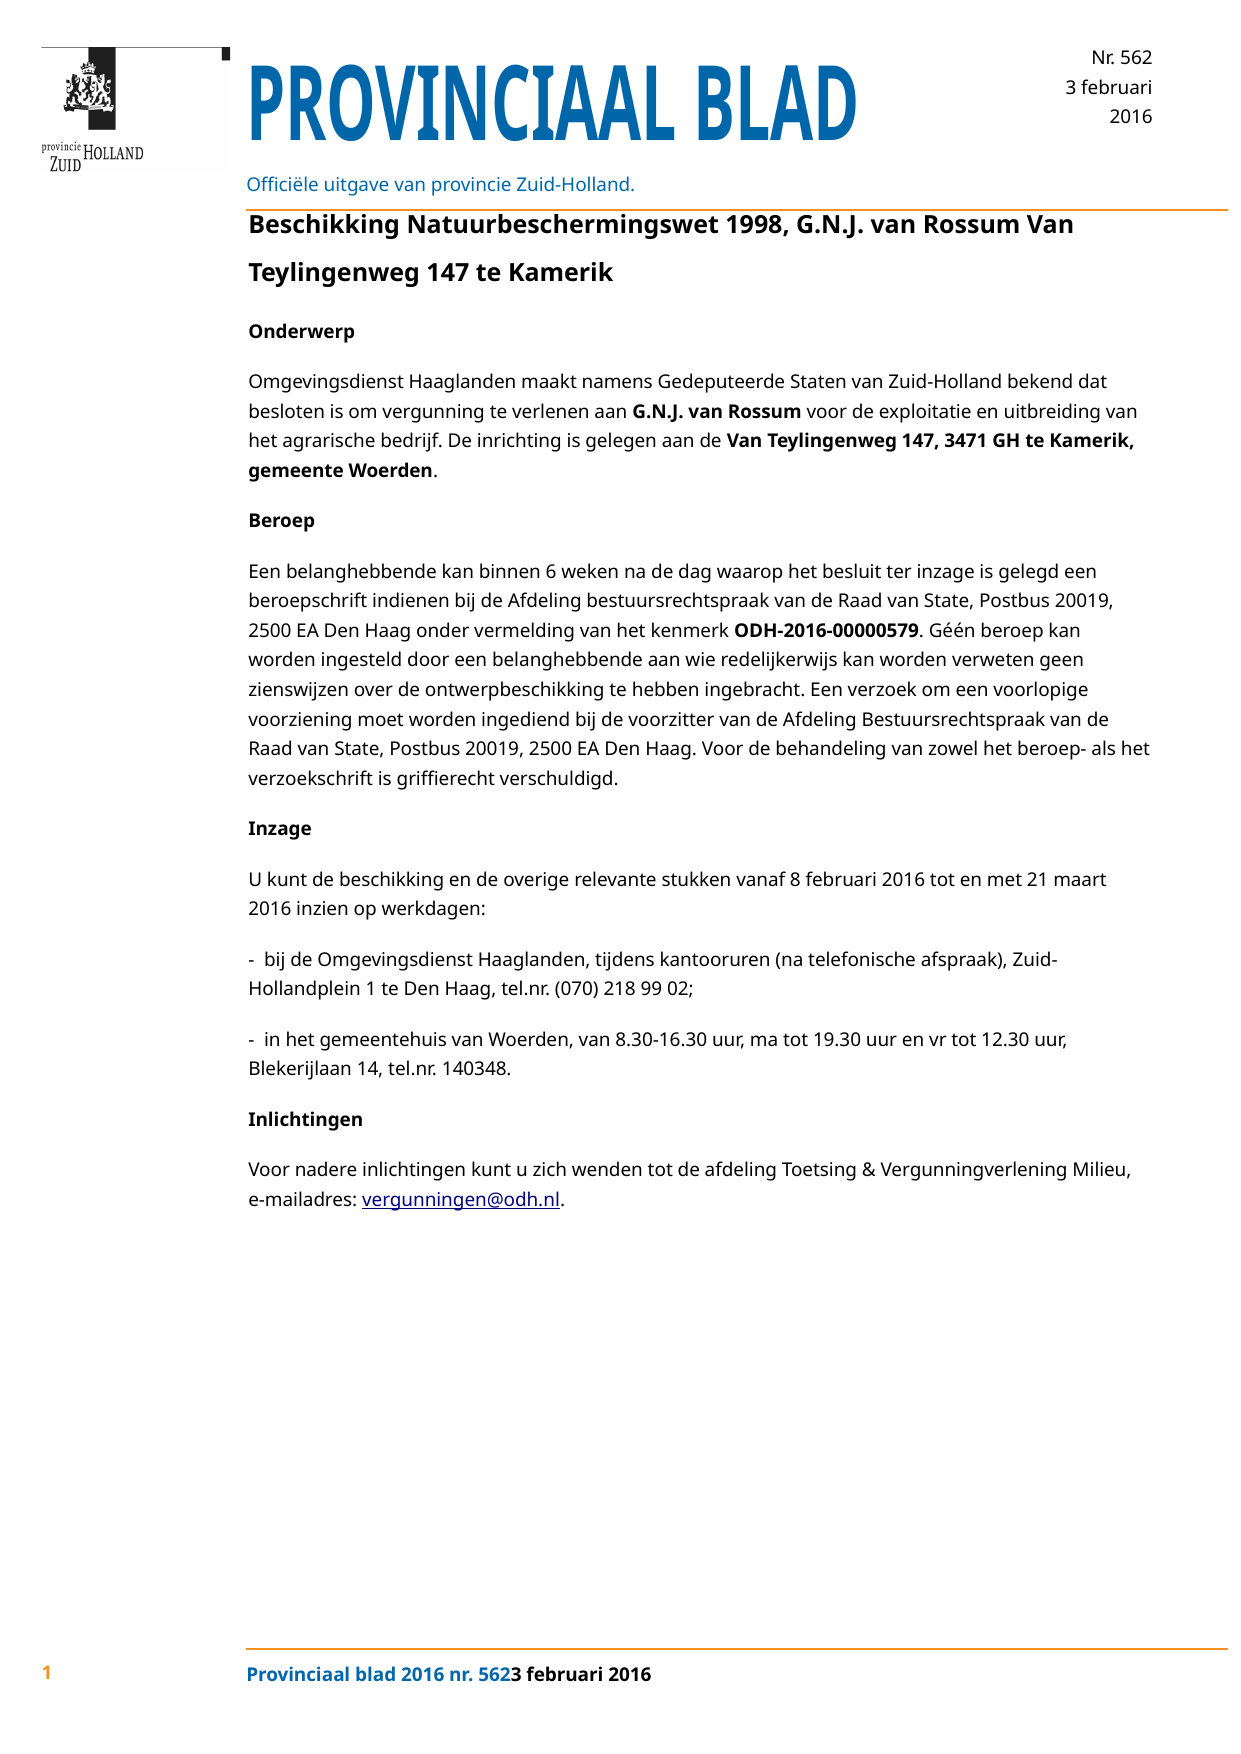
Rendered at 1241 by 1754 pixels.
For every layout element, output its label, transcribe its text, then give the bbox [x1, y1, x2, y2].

text Voor nadere inlichtingen kunt u zich wenden tot de afdeling Toetsing & Vergunningverlening Milieu, e-mailadres: vergunningen@odh.nl. [248, 1156, 1152, 1212]
text U kunt de beschikking en de overige relevante stukken vanaf 8 februari 2016 tot en met 21 maart 2016 inzien op werkdagen: [248, 866, 1152, 921]
text Inzage [248, 815, 1152, 841]
text Beschikking Natuurbeschermingswet 1998, G.N.J. van Rossum Van Teylingenweg 147 te Kamerik [248, 211, 1152, 288]
text Beroep [248, 507, 1152, 533]
text - bij de Omgevingsdienst Haaglanden, tijdens kantooruren (na telefonische afspraak), Zuid-Hollandplein 1 te Den Haag, tel.nr. (070) 218 99 02; [248, 946, 1152, 1001]
text - in het gemeentehuis van Woerden, van 8.30-16.30 uur, ma tot 19.30 uur en vr tot 12.30 uur, Blekerijlaan 14, tel.nr. 140348. [248, 1026, 1152, 1081]
text Omgevingsdienst Haaglanden maakt namens Gedeputeerde Staten van Zuid-Holland bekend dat besloten is om vergunning te verlenen aan G.N.J. van Rossum voor de exploitatie en uitbreiding van het agrarische bedrijf. De inrichting is gelegen aan de Van Teylingenweg 147, 3471 GH te Kamerik, gemeente Woerden. [248, 368, 1152, 483]
picture [41, 47, 231, 172]
text Onderwerp [248, 318, 1152, 344]
text Een belanghebbende kan binnen 6 weken na de dag waarop het besluit ter inzage is gelegd een beroepschrift indienen bij de Afdeling bestuursrechtspraak van de Raad van State, Postbus 20019, 2500 EA Den Haag onder vermelding van het kenmerk ODH-2016-00000579. Géén beroep kan worden ingesteld door een belanghebbende aan wie redelijkerwijs kan worden verweten geen zienswijzen over de ontwerpbeschikking te hebben ingebracht. Een verzoek om een voorlopige voorziening moet worden ingediend bij de voorzitter van de Afdeling Bestuursrechtspraak van de Raad van State, Postbus 20019, 2500 EA Den Haag. Voor de behandeling van zowel het beroep- als het verzoekschrift is griffierecht verschuldigd. [248, 558, 1152, 791]
text Inlichtingen [248, 1106, 1152, 1132]
